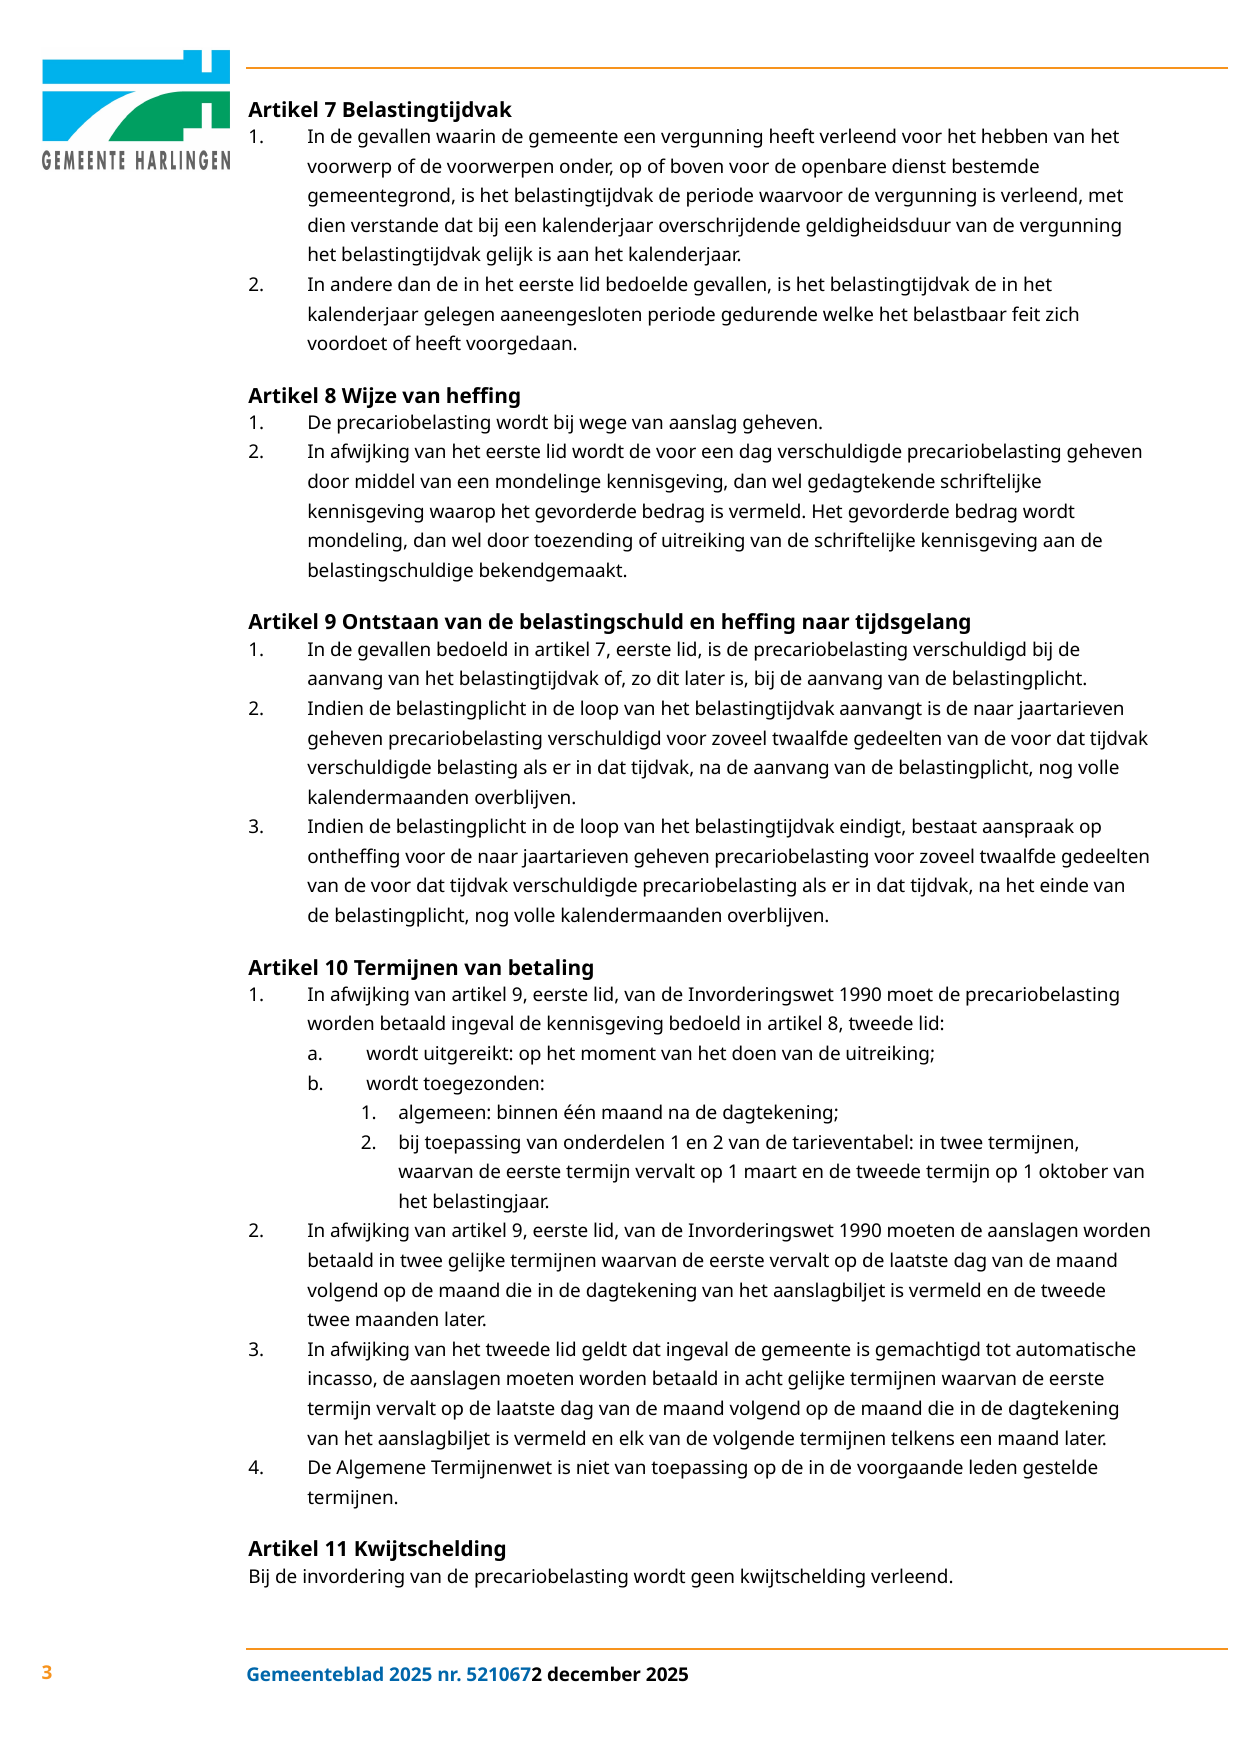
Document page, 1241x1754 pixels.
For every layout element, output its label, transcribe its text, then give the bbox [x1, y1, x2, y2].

list In afwijking van het eerste lid wordt de voor een dag verschuldigde precariobelasting geheven door middel van een mondelinge kennisgeving, dan wel gedagtekende schriftelijke kennisgeving waarop het gevorderde bedrag is vermeld. Het gevorderde bedrag wordt mondeling, dan wel door toezending of uitreiking van de schriftelijke kennisgeving aan de belastingschuldige bekendgemaakt. [248, 439, 1152, 583]
text Artikel 7 Belastingtijdvak [248, 95, 1152, 123]
list In andere dan de in het eerste lid bedoelde gevallen, is het belastingtijdvak de in het kalenderjaar gelegen aaneengesloten periode gedurende welke het belastbaar feit zich voordoet of heeft voorgedaan. [248, 271, 1152, 356]
list algemeen: binnen één maand na de dagtekening; [361, 1099, 1152, 1125]
list wordt toegezonden: [307, 1070, 1152, 1096]
text Bij de invordering van de precariobelasting wordt geen kwijtschelding verleend. [248, 1563, 1152, 1588]
list De Algemene Termijnenwet is niet van toepassing op de in de voorgaande leden gestelde termijnen. [248, 1454, 1152, 1510]
list wordt uitgereikt: op het moment van het doen van de uitreiking; [307, 1040, 1152, 1066]
list In afwijking van het tweede lid geldt dat ingeval de gemeente is gemachtigd tot automatische incasso, de aanslagen moeten worden betaald in acht gelijke termijnen waarvan de eerste termijn vervalt op de laatste dag van de maand volgend op de maand die in de dagtekening van het aanslagbiljet is vermeld en elk van de volgende termijnen telkens een maand later. [248, 1336, 1152, 1451]
list In afwijking van artikel 9, eerste lid, van de Invorderingswet 1990 moeten de aanslagen worden betaald in twee gelijke termijnen waarvan de eerste vervalt op de laatste dag van de maand volgend op de maand die in de dagtekening van het aanslagbiljet is vermeld en de tweede twee maanden later. [248, 1218, 1152, 1332]
text Artikel 10 Termijnen van betaling [248, 953, 1152, 981]
list Indien de belastingplicht in de loop van het belastingtijdvak eindigt, bestaat aanspraak op ontheffing voor de naar jaartarieven geheven precariobelasting voor zoveel twaalfde gedeelten van de voor dat tijdvak verschuldigde precariobelasting als er in dat tijdvak, na het einde van de belastingplicht, nog volle kalendermaanden overblijven. [248, 813, 1152, 928]
list In afwijking van artikel 9, eerste lid, van de Invorderingswet 1990 moet de precariobelasting worden betaald ingeval de kennisgeving bedoeld in artikel 8, tweede lid: [248, 981, 1152, 1036]
text Artikel 11 Kwijtschelding [248, 1534, 1152, 1563]
list In de gevallen bedoeld in artikel 7, eerste lid, is de precariobelasting verschuldigd bij de aanvang van het belastingtijdvak of, zo dit later is, bij de aanvang van de belastingplicht. [248, 636, 1152, 691]
list bij toepassing van onderdelen 1 en 2 van de tarieventabel: in twee termijnen, waarvan de eerste termijn vervalt op 1 maart en de tweede termijn op 1 oktober van het belastingjaar. [361, 1129, 1152, 1214]
list In de gevallen waarin de gemeente een vergunning heeft verleend voor het hebben van het voorwerp of de voorwerpen onder, op of boven voor de openbare dienst bestemde gemeentegrond, is het belastingtijdvak de periode waarvoor de vergunning is verleend, met dien verstande dat bij een kalenderjaar overschrijdende geldigheidsduur van de vergunning het belastingtijdvak gelijk is aan het kalenderjaar. [248, 123, 1152, 267]
list De precariobelasting wordt bij wege van aanslag geheven. [248, 409, 1152, 435]
text Artikel 9 Ontstaan van de belastingschuld en heffing naar tijdsgelang [248, 607, 1152, 636]
list Indien de belastingplicht in de loop van het belastingtijdvak aanvangt is de naar jaartarieven geheven precariobelasting verschuldigd voor zoveel twaalfde gedeelten van de voor dat tijdvak verschuldigde belasting als er in dat tijdvak, na de aanvang van de belastingplicht, nog volle kalendermaanden overblijven. [248, 695, 1152, 809]
text Artikel 8 Wijze van heffing [248, 381, 1152, 409]
picture [41, 47, 231, 172]
